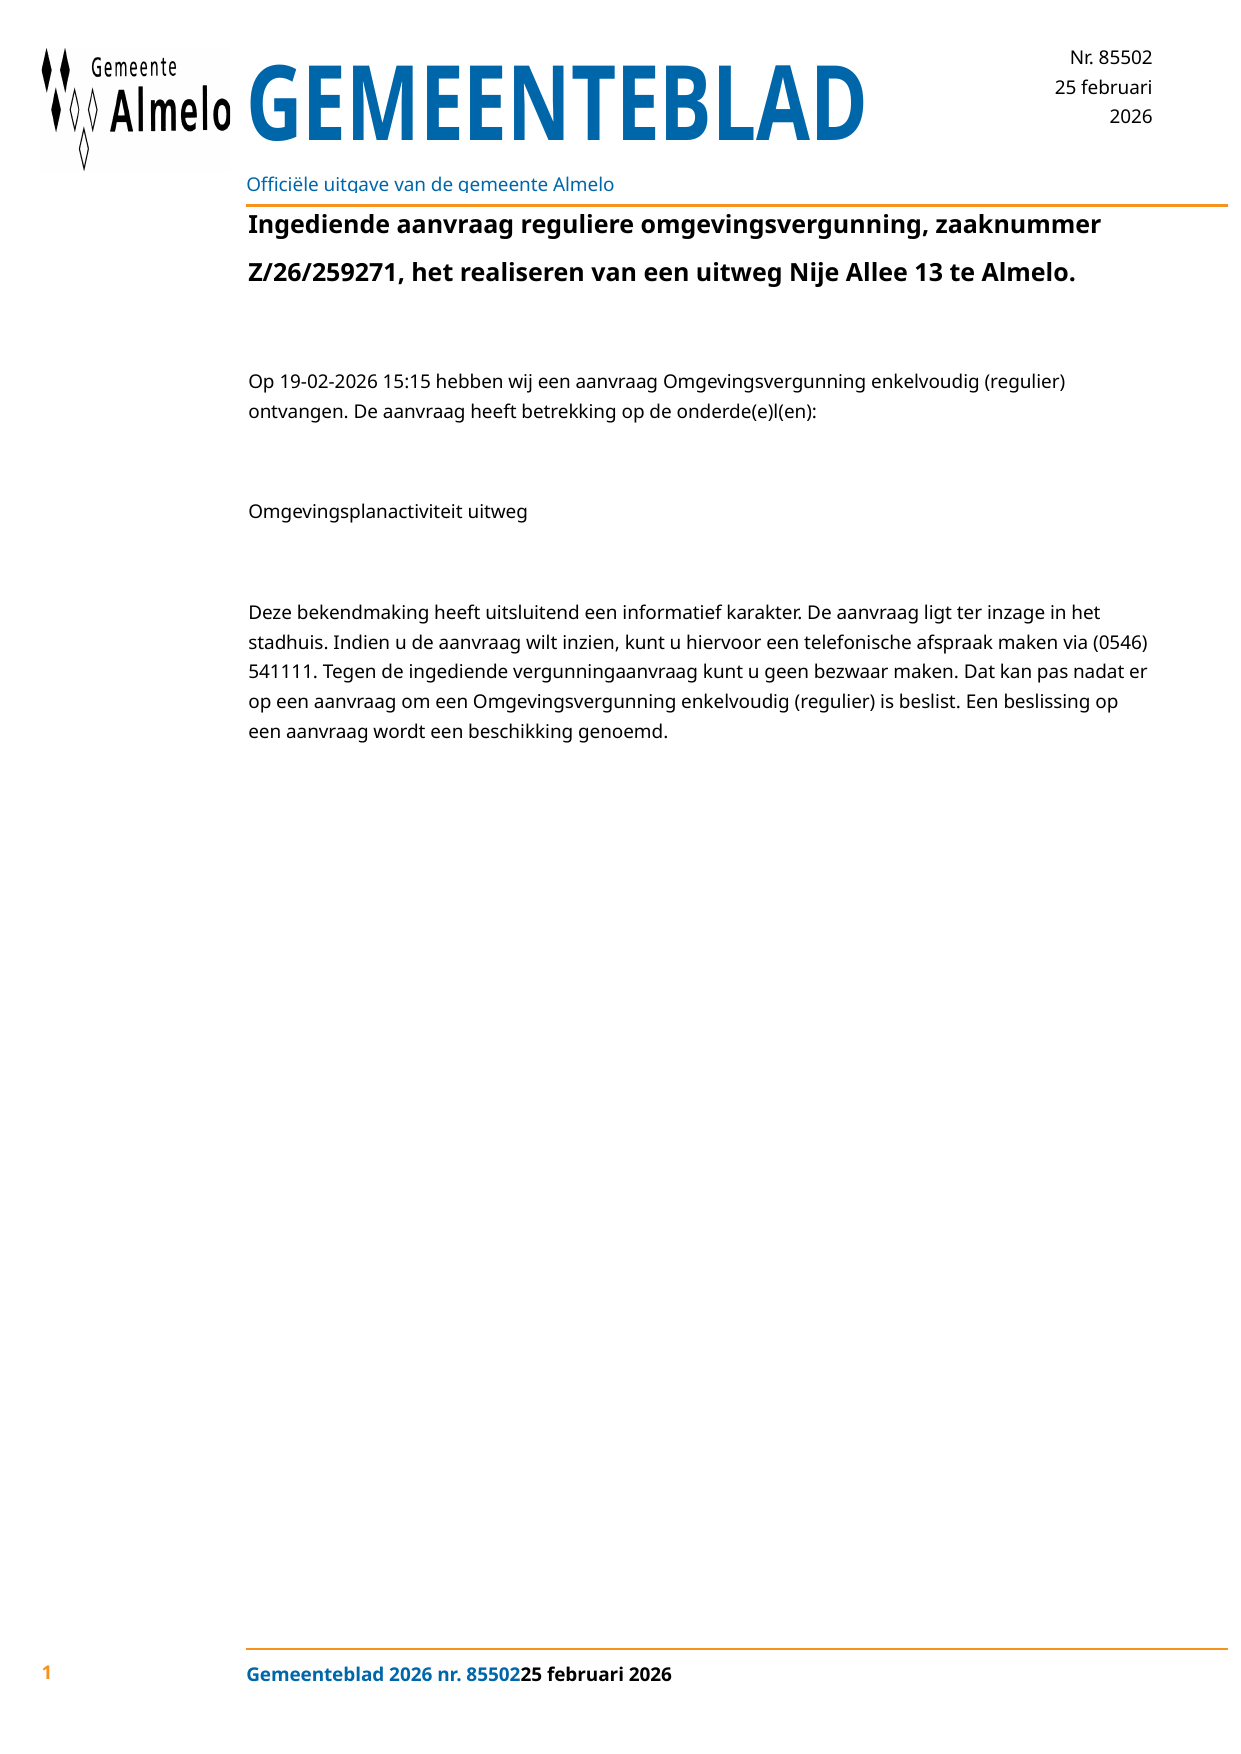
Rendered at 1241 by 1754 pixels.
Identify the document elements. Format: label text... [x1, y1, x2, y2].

text Op 19-02-2026 15:15 hebben wij een aanvraag Omgevingsvergunning enkelvoudig (regulier) ontvangen. De aanvraag heeft betrekking op de onderde(e)l(en): [248, 368, 1152, 424]
picture [41, 47, 231, 172]
text Omgevingsplanactiviteit uitweg [248, 499, 1152, 524]
text Ingediende aanvraag reguliere omgevingsvergunning, zaaknummer Z/26/259271, het realiseren van een uitweg Nije Allee 13 te Almelo. [248, 207, 1152, 288]
text Deze bekendmaking heeft uitsluitend een informatief karakter. De aanvraag ligt ter inzage in het stadhuis. Indien u de aanvraag wilt inzien, kunt u hiervoor een telefonische afspraak maken via (0546) 541111. Tegen de ingediende vergunningaanvraag kunt u geen bezwaar maken. Dat kan pas nadat er op een aanvraag om een Omgevingsvergunning enkelvoudig (regulier) is beslist. Een beslissing op een aanvraag wordt een beschikking genoemd. [248, 599, 1152, 744]
